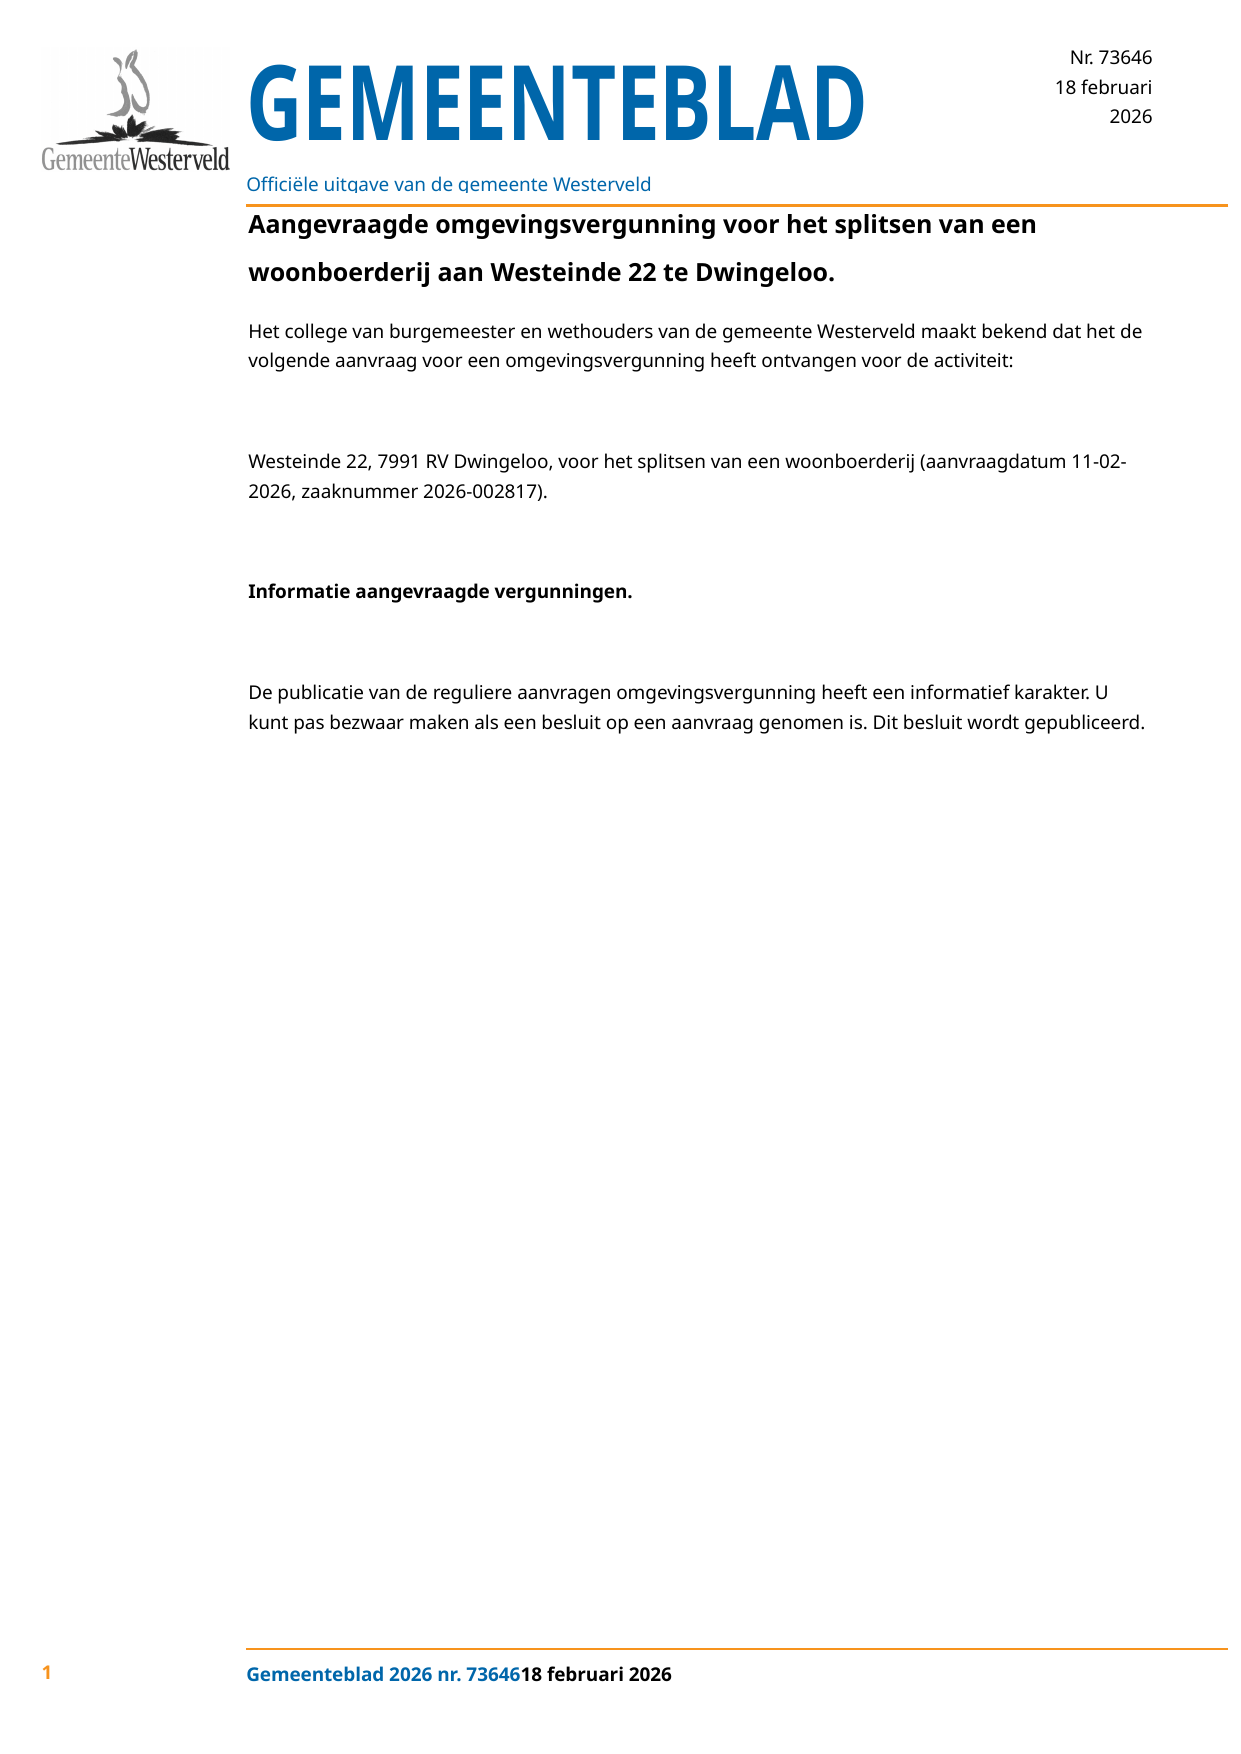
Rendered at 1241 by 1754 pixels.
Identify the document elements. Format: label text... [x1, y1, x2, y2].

text Aangevraagde omgevingsvergunning voor het splitsen van een woonboerderij aan Westeinde 22 te Dwingeloo. [248, 207, 1152, 288]
picture [41, 47, 231, 172]
text Westeinde 22, 7991 RV Dwingeloo, voor het splitsen van een woonboerderij (aanvraagdatum 11-02-2026, zaaknummer 2026-002817). [248, 448, 1152, 504]
text Informatie aangevraagde vergunningen. [248, 579, 1152, 604]
text De publicatie van de reguliere aanvragen omgevingsvergunning heeft een informatief karakter. U kunt pas bezwaar maken als een besluit op een aanvraag genomen is. Dit besluit wordt gepubliceerd. [248, 679, 1152, 735]
text Het college van burgemeester en wethouders van de gemeente Westerveld maakt bekend dat het de volgende aanvraag voor een omgevingsvergunning heeft ontvangen voor de activiteit: [248, 318, 1152, 373]
